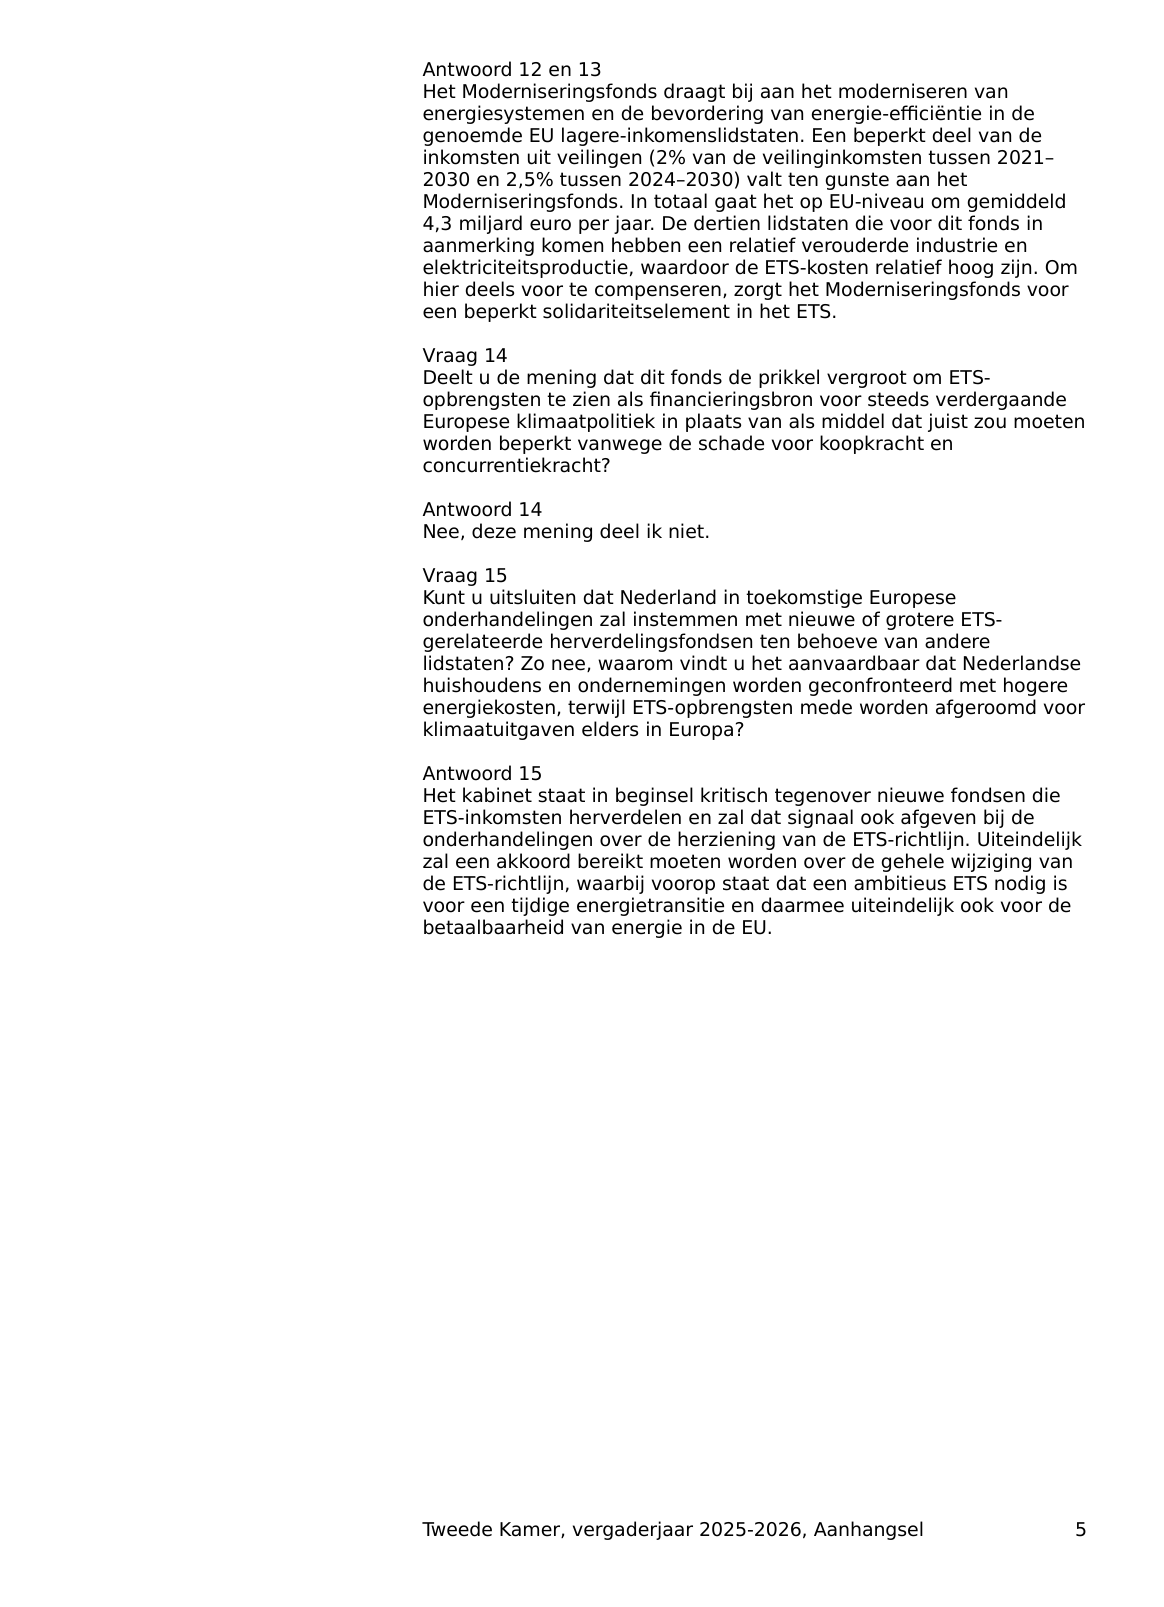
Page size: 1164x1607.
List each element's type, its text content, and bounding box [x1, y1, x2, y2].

text Antwoord 15 [422, 763, 1087, 785]
text Het Moderniseringsfonds draagt bij aan het moderniseren van energiesystemen en de bevordering van energie-efficiëntie in de genoemde EU lagere-inkomenslidstaten. Een beperkt deel van de inkomsten uit veilingen (2% van de veilinginkomsten tussen 2021–2030 en 2,5% tussen 2024–2030) valt ten gunste aan het Moderniseringsfonds. In totaal gaat het op EU-niveau om gemiddeld 4,3 miljard euro per jaar. De dertien lidstaten die voor dit fonds in aanmerking komen hebben een relatief verouderde industrie en elektriciteitsproductie, waardoor de ETS-kosten relatief hoog zijn. Om hier deels voor te compenseren, zorgt het Moderniseringsfonds voor een beperkt solidariteitselement in het ETS. [422, 81, 1087, 323]
text Deelt u de mening dat dit fonds de prikkel vergroot om ETS-opbrengsten te zien als financieringsbron voor steeds verdergaande Europese klimaatpolitiek in plaats van als middel dat juist zou moeten worden beperkt vanwege de schade voor koopkracht en concurrentiekracht? [422, 367, 1087, 477]
text Nee, deze mening deel ik niet. [422, 521, 1087, 543]
text Het kabinet staat in beginsel kritisch tegenover nieuwe fondsen die ETS-inkomsten herverdelen en zal dat signaal ook afgeven bij de onderhandelingen over de herziening van de ETS-richtlijn. Uiteindelijk zal een akkoord bereikt moeten worden over de gehele wijziging van de ETS-richtlijn, waarbij voorop staat dat een ambitieus ETS nodig is voor een tijdige energietransitie en daarmee uiteindelijk ook voor de betaalbaarheid van energie in de EU. [422, 785, 1087, 939]
text Antwoord 14 [422, 499, 1087, 521]
text Vraag 15 [422, 565, 1087, 587]
text Vraag 14 [422, 345, 1087, 367]
text Kunt u uitsluiten dat Nederland in toekomstige Europese onderhandelingen zal instemmen met nieuwe of grotere ETS-gerelateerde herverdelingsfondsen ten behoeve van andere lidstaten? Zo nee, waarom vindt u het aanvaardbaar dat Nederlandse huishoudens en ondernemingen worden geconfronteerd met hogere energiekosten, terwijl ETS-opbrengsten mede worden afgeroomd voor klimaatuitgaven elders in Europa? [422, 587, 1087, 741]
text Antwoord 12 en 13 [422, 59, 1087, 81]
